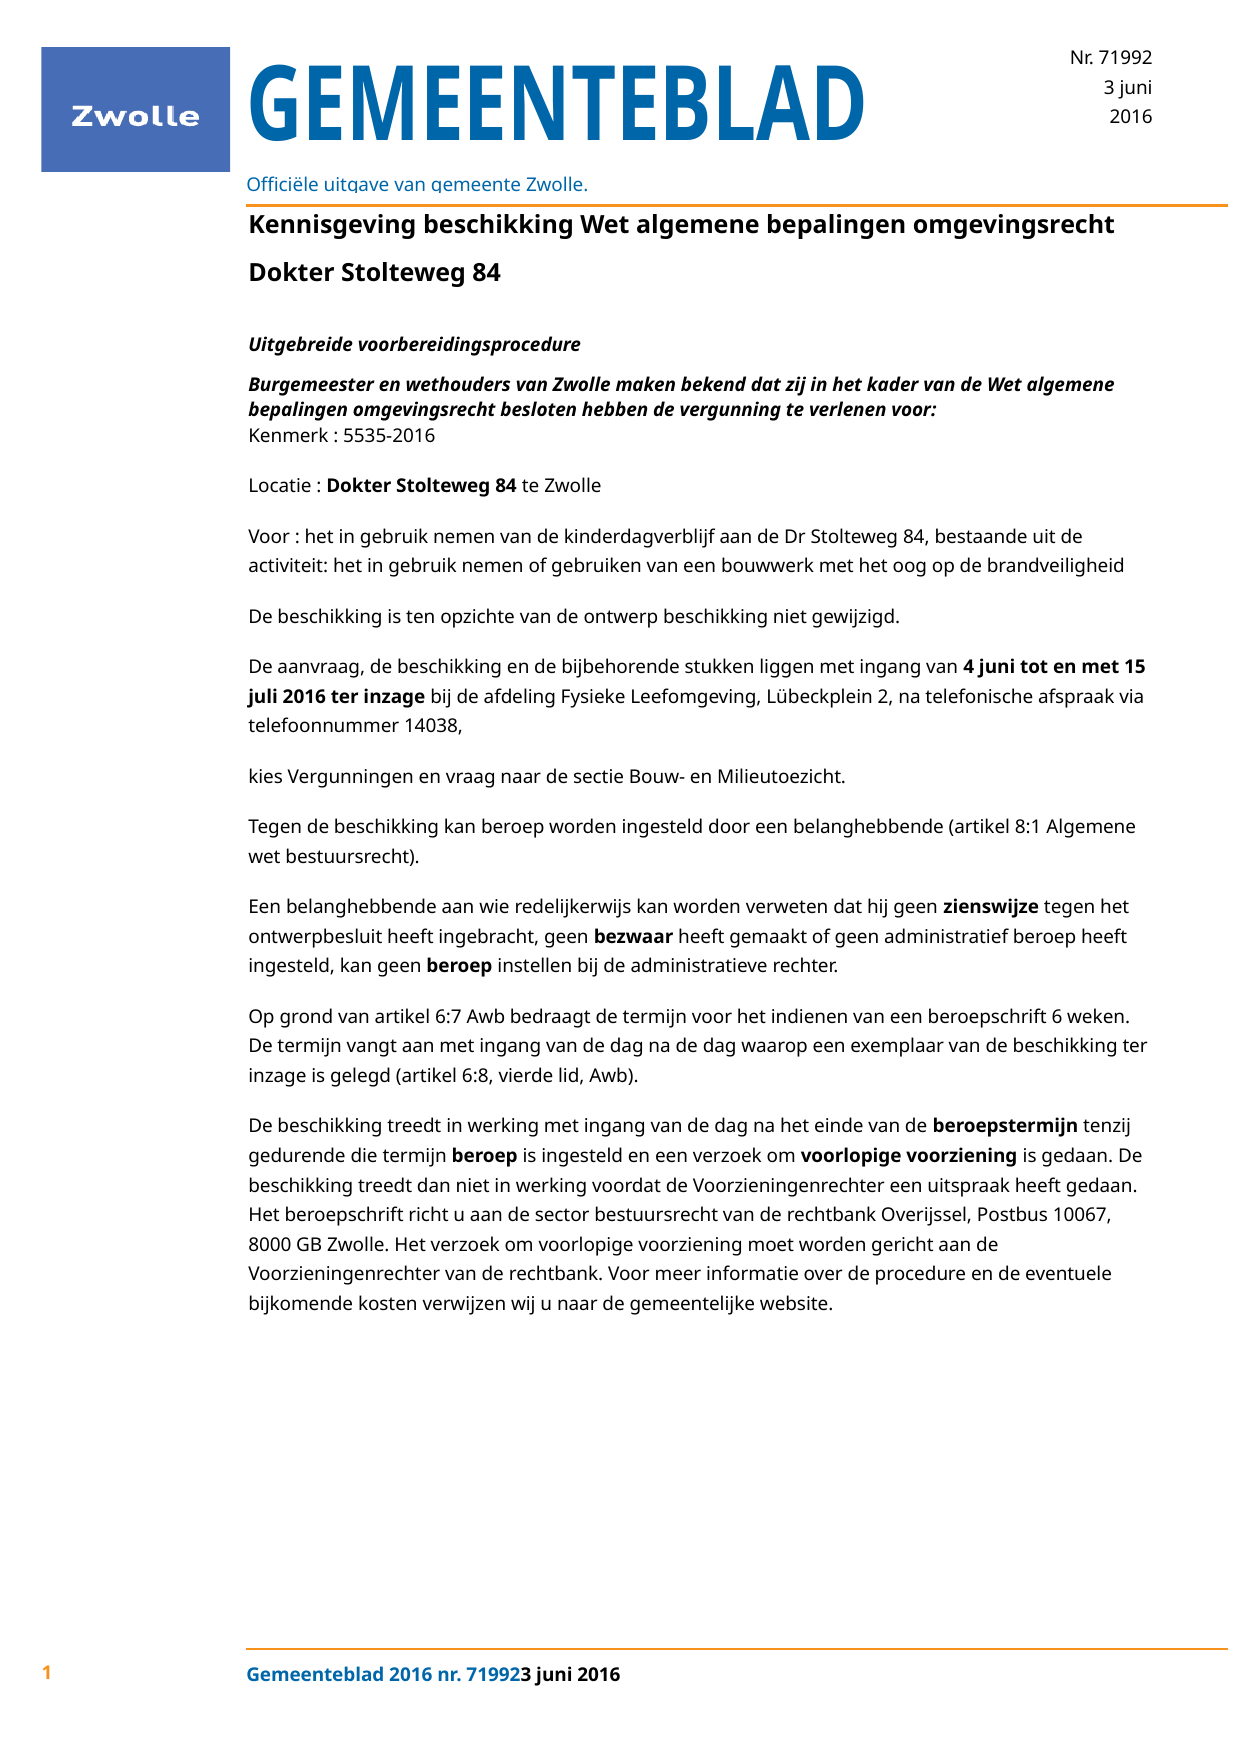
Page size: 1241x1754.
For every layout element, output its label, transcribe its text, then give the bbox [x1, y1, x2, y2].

text Op grond van artikel 6:7 Awb bedraagt de termijn voor het indienen van een beroepschrift 6 weken. De termijn vangt aan met ingang van de dag na de dag waarop een exemplaar van de beschikking ter inzage is gelegd (artikel 6:8, vierde lid, Awb). [248, 1003, 1152, 1088]
text Tegen de beschikking kan beroep worden ingesteld door een belanghebbende (artikel 8:1 Algemene wet bestuursrecht). [248, 813, 1152, 869]
text Kenmerk : 5535-2016 [248, 422, 1152, 448]
text Kennisgeving beschikking Wet algemene bepalingen omgevingsrecht Dokter Stolteweg 84 [248, 207, 1152, 288]
text De beschikking is ten opzichte van de ontwerp beschikking niet gewijzigd. [248, 603, 1152, 629]
text Uitgebreide voorbereidingsprocedure [248, 331, 1152, 357]
text Een belanghebbende aan wie redelijkerwijs kan worden verweten dat hij geen zienswijze tegen het ontwerpbesluit heeft ingebracht, geen bezwaar heeft gemaakt of geen administratief beroep heeft ingesteld, kan geen beroep instellen bij de administratieve rechter. [248, 893, 1152, 978]
text kies Vergunningen en vraag naar de sectie Bouw- en Milieutoezicht. [248, 763, 1152, 789]
text De aanvraag, de beschikking en de bijbehorende stukken liggen met ingang van 4 juni tot en met 15 juli 2016 ter inzage bij de afdeling Fysieke Leefomgeving, Lübeckplein 2, na telefonische afspraak via telefoonnummer 14038, [248, 653, 1152, 738]
text Locatie : Dokter Stolteweg 84 te Zwolle [248, 473, 1152, 498]
text Burgemeester en wethouders van Zwolle maken bekend dat zij in het kader van de Wet algemene bepalingen omgevingsrecht besloten hebben de vergunning te verlenen voor: [248, 371, 1152, 422]
text Voor : het in gebruik nemen van de kinderdagverblijf aan de Dr Stolteweg 84, bestaande uit de activiteit: het in gebruik nemen of gebruiken van een bouwwerk met het oog op de brandveiligheid [248, 523, 1152, 578]
text De beschikking treedt in werking met ingang van de dag na het einde van de beroepstermijn tenzij gedurende die termijn beroep is ingesteld en een verzoek om voorlopige voorziening is gedaan. De beschikking treedt dan niet in werking voordat de Voorzieningenrechter een uitspraak heeft gedaan. Het beroepschrift richt u aan de sector bestuursrecht van de rechtbank Overijssel, Postbus 10067, 8000 GB Zwolle. Het verzoek om voorlopige voorziening moet worden gericht aan de Voorzieningenrechter van de rechtbank. Voor meer informatie over de procedure en de eventuele bijkomende kosten verwijzen wij u naar de gemeentelijke website. [248, 1113, 1152, 1316]
picture [41, 47, 231, 172]
